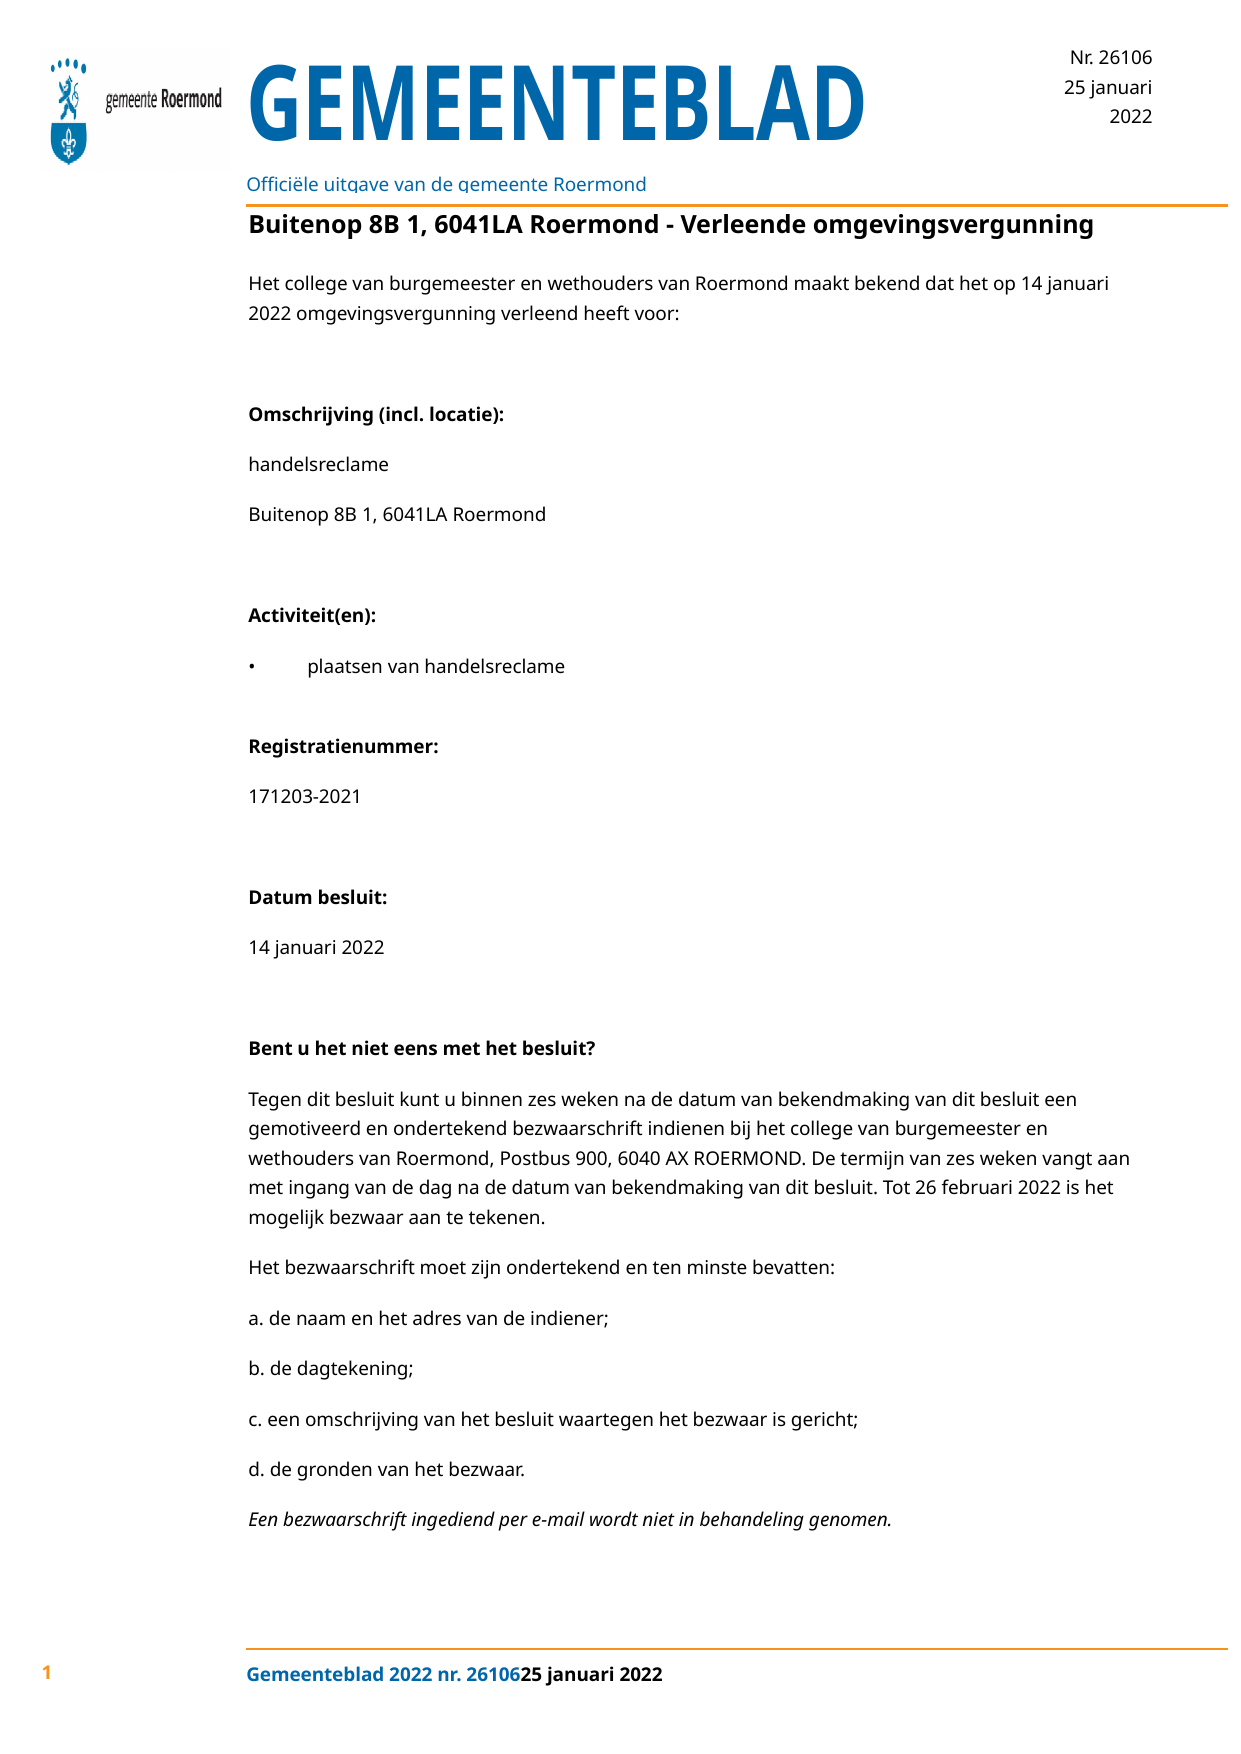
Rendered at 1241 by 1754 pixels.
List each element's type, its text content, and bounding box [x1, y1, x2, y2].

text Het bezwaarschrift moet zijn ondertekend en ten minste bevatten: [248, 1254, 1152, 1280]
text handelsreclame [248, 451, 1152, 477]
text Registratienummer: [248, 733, 1152, 758]
text 14 januari 2022 [248, 934, 1152, 960]
text Een bezwaarschrift ingediend per e-mail wordt niet in behandeling genomen. [248, 1507, 1152, 1532]
text a. de naam en het adres van de indiener; [248, 1305, 1152, 1331]
list plaatsen van handelsreclame [248, 653, 1152, 678]
text Tegen dit besluit kunt u binnen zes weken na de datum van bekendmaking van dit besluit een gemotiveerd en ondertekend bezwaarschrift indienen bij het college van burgemeester en wethouders van Roermond, Postbus 900, 6040 AX ROERMOND. De termijn van zes weken vangt aan met ingang van de dag na de datum van bekendmaking van dit besluit. Tot 26 februari 2022 is het mogelijk bezwaar aan te tekenen. [248, 1086, 1152, 1230]
text Omschrijving (incl. locatie): [248, 401, 1152, 426]
text 171203-2021 [248, 783, 1152, 809]
text Buitenop 8B 1, 6041LA Roermond - Verleende omgevingsvergunning [248, 207, 1152, 241]
text Bent u het niet eens met het besluit? [248, 1035, 1152, 1061]
text d. de gronden van het bezwaar. [248, 1456, 1152, 1482]
text b. de dagtekening; [248, 1355, 1152, 1381]
text Het college van burgemeester en wethouders van Roermond maakt bekend dat het op 14 januari 2022 omgevingsvergunning verleend heeft voor: [248, 270, 1152, 326]
text Buitenop 8B 1, 6041LA Roermond [248, 502, 1152, 527]
text Datum besluit: [248, 884, 1152, 910]
picture [41, 47, 231, 172]
text Activiteit(en): [248, 602, 1152, 628]
text c. een omschrijving van het besluit waartegen het bezwaar is gericht; [248, 1406, 1152, 1431]
